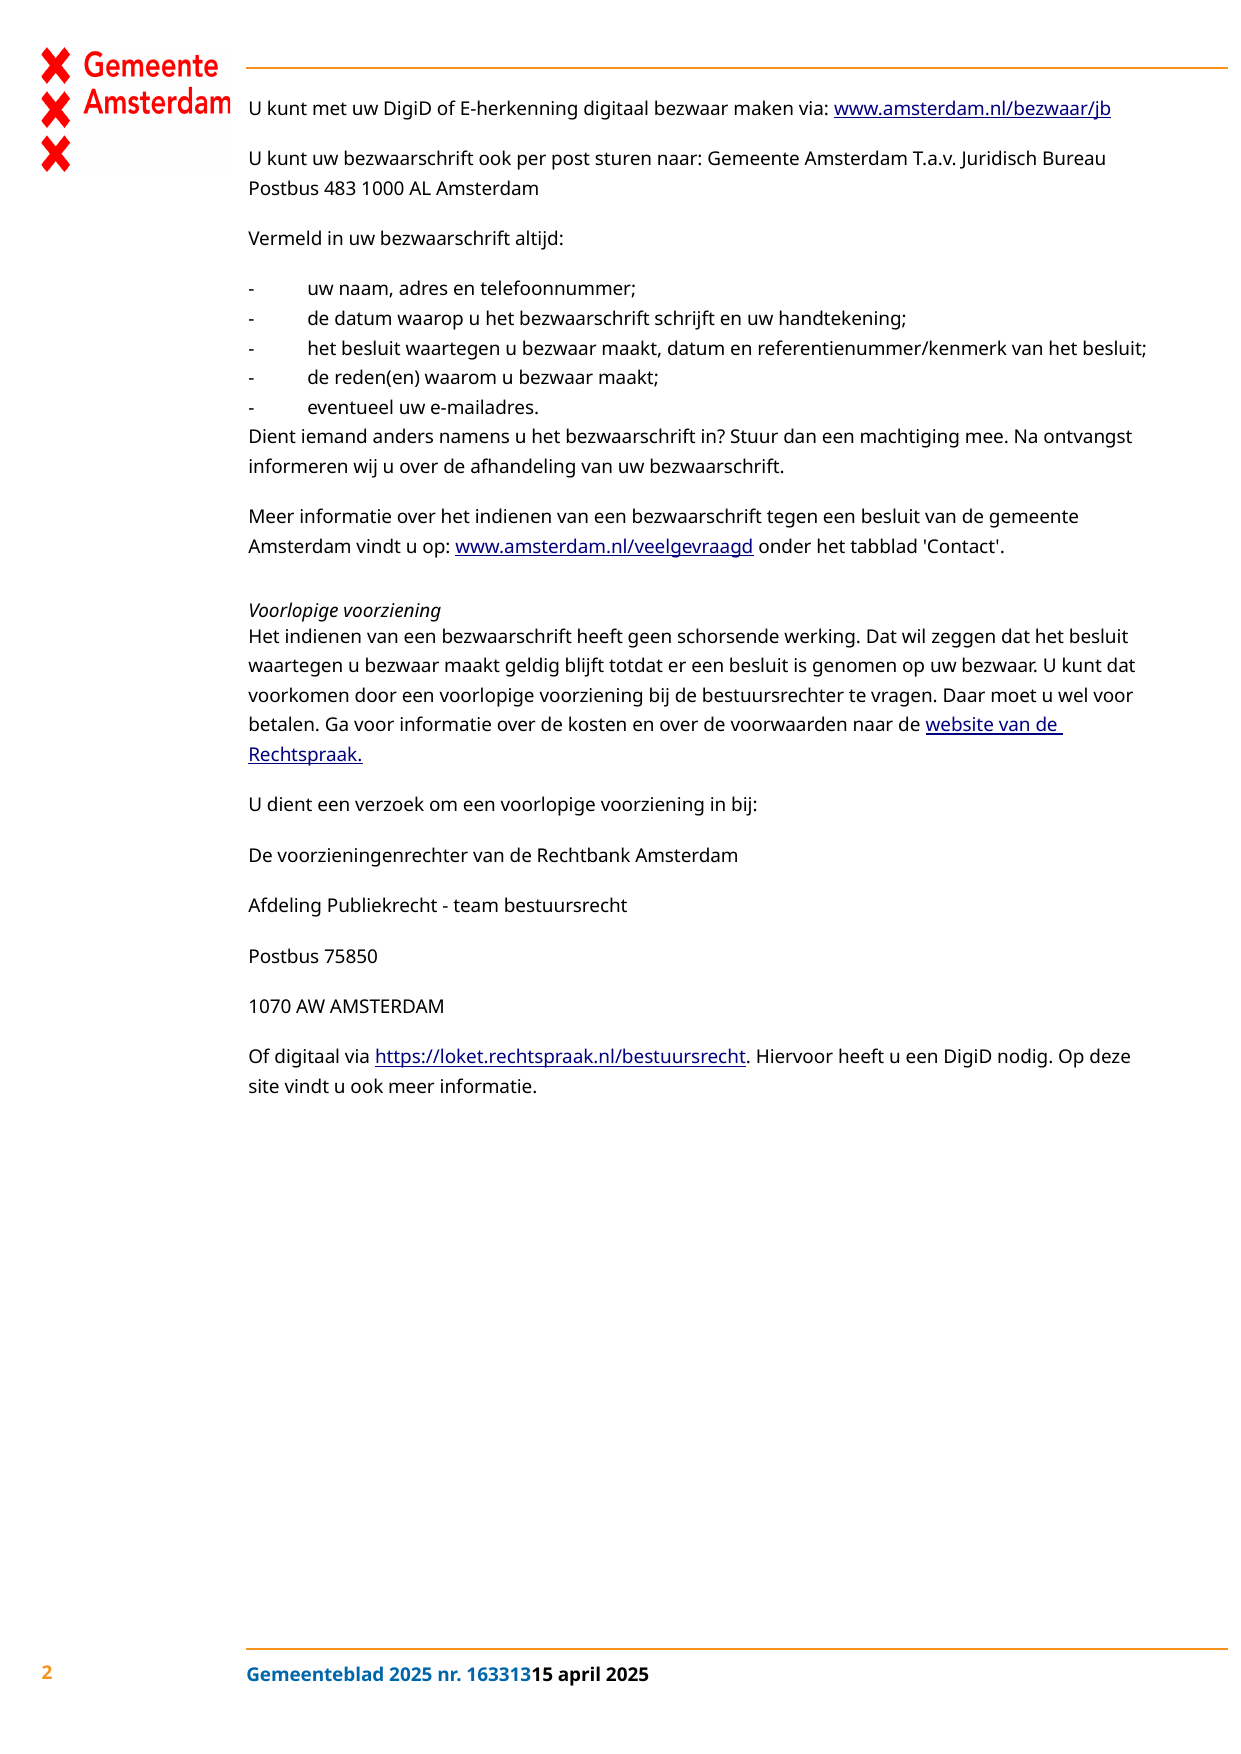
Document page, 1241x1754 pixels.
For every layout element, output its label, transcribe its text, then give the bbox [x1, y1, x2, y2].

text Het indienen van een bezwaarschrift heeft geen schorsende werking. Dat wil zeggen dat het besluit waartegen u bezwaar maakt geldig blijft totdat er een besluit is genomen op uw bezwaar. U kunt dat voorkomen door een voorlopige voorziening bij de bestuursrechter te vragen. Daar moet u wel voor betalen. Ga voor informatie over de kosten en over de voorwaarden naar de website van de Rechtspraak. [248, 623, 1152, 767]
list de reden(en) waarom u bezwaar maakt; [248, 364, 1152, 390]
picture [41, 47, 231, 172]
text Vermeld in uw bezwaarschrift altijd: [248, 225, 1152, 251]
text U kunt met uw DigiD of E-herkenning digitaal bezwaar maken via: www.amsterdam.nl/bezwaar/jb [248, 95, 1152, 121]
text U kunt uw bezwaarschrift ook per post sturen naar: Gemeente Amsterdam T.a.v. Juridisch Bureau Postbus 483 1000 AL Amsterdam [248, 145, 1152, 201]
list uw naam, adres en telefoonnummer; [248, 276, 1152, 301]
text Meer informatie over het indienen van een bezwaarschrift tegen een besluit van de gemeente Amsterdam vindt u op: www.amsterdam.nl/veelgevraagd onder het tabblad 'Contact'. [248, 503, 1152, 559]
text Afdeling Publiekrecht - team bestuursrecht [248, 892, 1152, 918]
text Dient iemand anders namens u het bezwaarschrift in? Stuur dan een machtiging mee. Na ontvangst informeren wij u over de afhandeling van uw bezwaarschrift. [248, 423, 1152, 479]
text Postbus 75850 [248, 943, 1152, 968]
text De voorzieningenrechter van de Rechtbank Amsterdam [248, 842, 1152, 868]
text Of digitaal via https://loket.rechtspraak.nl/bestuursrecht. Hiervoor heeft u een DigiD nodig. Op deze site vindt u ook meer informatie. [248, 1044, 1152, 1099]
text U dient een verzoek om een voorlopige voorziening in bij: [248, 792, 1152, 817]
list het besluit waartegen u bezwaar maakt, datum en referentienummer/kenmerk van het besluit; [248, 335, 1152, 361]
list eventueel uw e-mailadres. [248, 394, 1152, 420]
text Voorlopige voorziening [248, 597, 1152, 623]
list de datum waarop u het bezwaarschrift schrijft en uw handtekening; [248, 305, 1152, 331]
text 1070 AW AMSTERDAM [248, 993, 1152, 1019]
